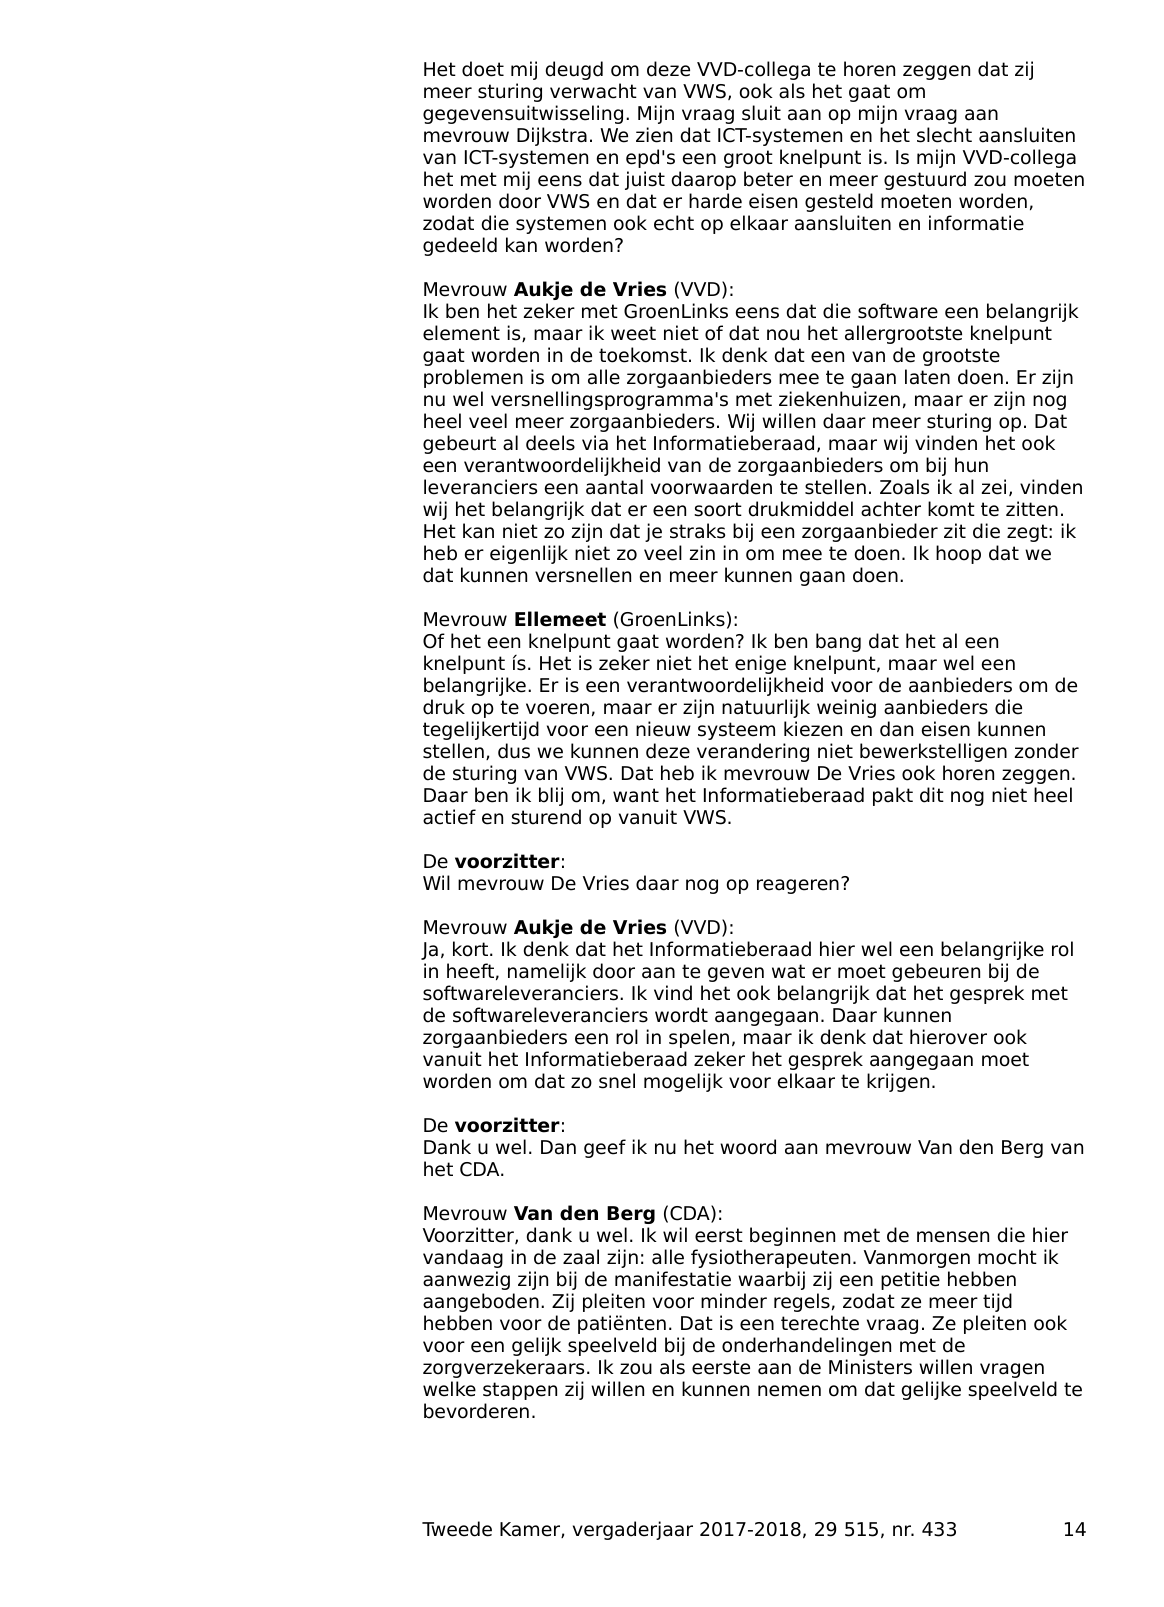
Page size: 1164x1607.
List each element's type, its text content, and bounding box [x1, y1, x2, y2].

text Het doet mij deugd om deze VVD-collega te horen zeggen dat zij meer sturing verwacht van VWS, ook als het gaat om gegevensuitwisseling. Mijn vraag sluit aan op mijn vraag aan mevrouw Dijkstra. We zien dat ICT-systemen en het slecht aansluiten van ICT-systemen en epd's een groot knelpunt is. Is mijn VVD-collega het met mij eens dat juist daarop beter en meer gestuurd zou moeten worden door VWS en dat er harde eisen gesteld moeten worden, zodat die systemen ook echt op elkaar aansluiten en informatie gedeeld kan worden? [422, 59, 1087, 257]
text De voorzitter: [422, 1115, 1087, 1137]
text Ja, kort. Ik denk dat het Informatieberaad hier wel een belangrijke rol in heeft, namelijk door aan te geven wat er moet gebeuren bij de softwareleveranciers. Ik vind het ook belangrijk dat het gesprek met de softwareleveranciers wordt aangegaan. Daar kunnen zorgaanbieders een rol in spelen, maar ik denk dat hierover ook vanuit het Informatieberaad zeker het gesprek aangegaan moet worden om dat zo snel mogelijk voor elkaar te krijgen. [422, 939, 1087, 1093]
text Ik ben het zeker met GroenLinks eens dat die software een belangrijk element is, maar ik weet niet of dat nou het allergrootste knelpunt gaat worden in de toekomst. Ik denk dat een van de grootste problemen is om alle zorgaanbieders mee te gaan laten doen. Er zijn nu wel versnellingsprogramma's met ziekenhuizen, maar er zijn nog heel veel meer zorgaanbieders. Wij willen daar meer sturing op. Dat gebeurt al deels via het Informatieberaad, maar wij vinden het ook een verantwoordelijkheid van de zorgaanbieders om bij hun leveranciers een aantal voorwaarden te stellen. Zoals ik al zei, vinden wij het belangrijk dat er een soort drukmiddel achter komt te zitten. Het kan niet zo zijn dat je straks bij een zorgaanbieder zit die zegt: ik heb er eigenlijk niet zo veel zin in om mee te doen. Ik hoop dat we dat kunnen versnellen en meer kunnen gaan doen. [422, 301, 1087, 587]
text Mevrouw Aukje de Vries (VVD): [422, 917, 1087, 939]
text Mevrouw Van den Berg (CDA): [422, 1203, 1087, 1225]
text Dank u wel. Dan geef ik nu het woord aan mevrouw Van den Berg van het CDA. [422, 1137, 1087, 1181]
text Mevrouw Aukje de Vries (VVD): [422, 279, 1087, 301]
text De voorzitter: [422, 851, 1087, 873]
text Wil mevrouw De Vries daar nog op reageren? [422, 873, 1087, 895]
text Of het een knelpunt gaat worden? Ik ben bang dat het al een knelpunt ís. Het is zeker niet het enige knelpunt, maar wel een belangrijke. Er is een verantwoordelijkheid voor de aanbieders om de druk op te voeren, maar er zijn natuurlijk weinig aanbieders die tegelijkertijd voor een nieuw systeem kiezen en dan eisen kunnen stellen, dus we kunnen deze verandering niet bewerkstelligen zonder de sturing van VWS. Dat heb ik mevrouw De Vries ook horen zeggen. Daar ben ik blij om, want het Informatieberaad pakt dit nog niet heel actief en sturend op vanuit VWS. [422, 631, 1087, 829]
text Voorzitter, dank u wel. Ik wil eerst beginnen met de mensen die hier vandaag in de zaal zijn: alle fysiotherapeuten. Vanmorgen mocht ik aanwezig zijn bij de manifestatie waarbij zij een petitie hebben aangeboden. Zij pleiten voor minder regels, zodat ze meer tijd hebben voor de patiënten. Dat is een terechte vraag. Ze pleiten ook voor een gelijk speelveld bij de onderhandelingen met de zorgverzekeraars. Ik zou als eerste aan de Ministers willen vragen welke stappen zij willen en kunnen nemen om dat gelijke speelveld te bevorderen. [422, 1225, 1087, 1423]
text Mevrouw Ellemeet (GroenLinks): [422, 609, 1087, 631]
